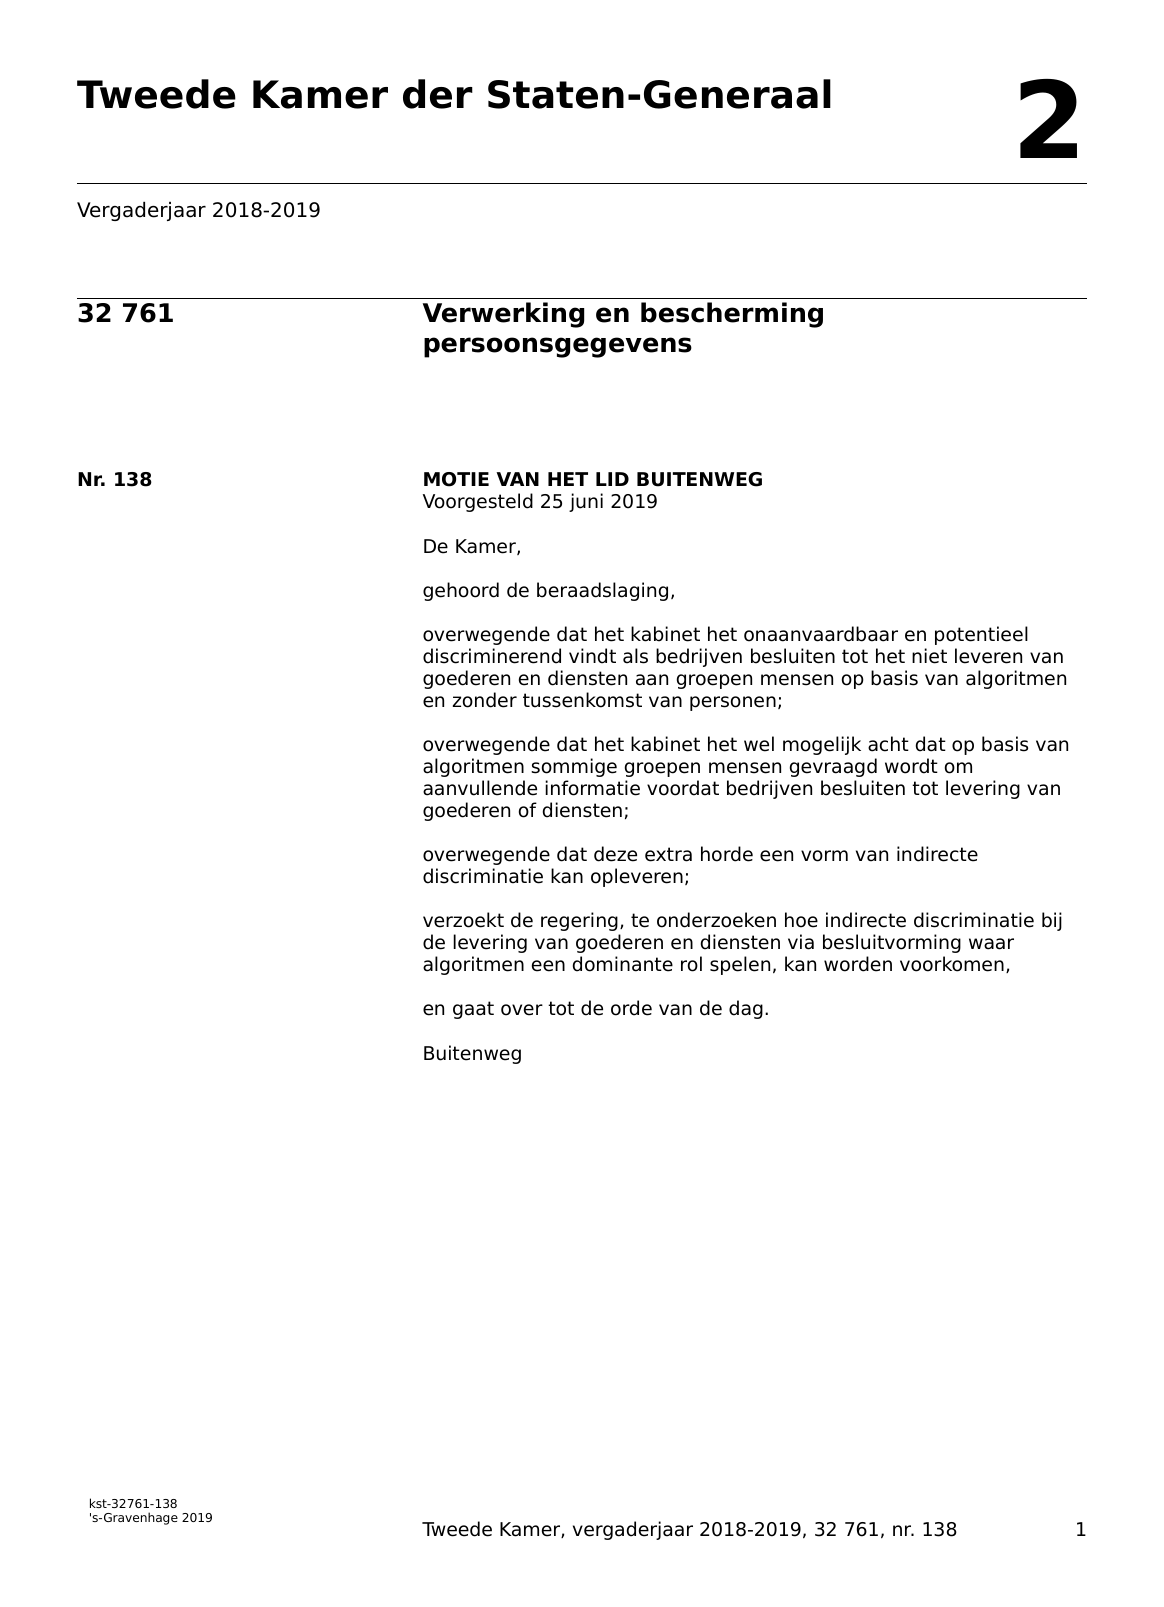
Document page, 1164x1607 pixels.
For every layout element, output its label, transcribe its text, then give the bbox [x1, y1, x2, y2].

text 's-Gravenhage 2019 [88, 1511, 323, 1525]
text overwegende dat het kabinet het onaanvaardbaar en potentieel discriminerend vindt als bedrijven besluiten tot het niet leveren van goederen en diensten aan groepen mensen op basis van algoritmen en zonder tussenkomst van personen; [422, 624, 1087, 712]
text kst-32761-138 [88, 1497, 323, 1511]
text en gaat over tot de orde van de dag. [422, 998, 1087, 1020]
subtitle 32 761 Verwerking en bescherming persoonsgegevens [77, 299, 1087, 358]
text Buitenweg [422, 1042, 1087, 1064]
text overwegende dat het kabinet het wel mogelijk acht dat op basis van algoritmen sommige groepen mensen gevraagd wordt om aanvullende informatie voordat bedrijven besluiten tot levering van goederen of diensten; [422, 734, 1087, 822]
text gehoord de beraadslaging, [422, 580, 1087, 602]
text De Kamer, [422, 536, 1087, 557]
table_header Tweede Kamer der Staten-Generaal [77, 59, 886, 183]
text overwegende dat deze extra horde een vorm van indirecte discriminatie kan opleveren; [422, 844, 1087, 888]
table_header 2 [886, 59, 1087, 183]
text Voorgesteld 25 juni 2019 [422, 491, 1087, 513]
subtitle Nr. 138 MOTIE VAN HET LID BUITENWEG [77, 469, 1087, 491]
table_cell Vergaderjaar 2018-2019 [77, 184, 1087, 298]
text verzoekt de regering, te onderzoeken hoe indirecte discriminatie bij de levering van goederen en diensten via besluitvorming waar algoritmen een dominante rol spelen, kan worden voorkomen, [422, 910, 1087, 976]
